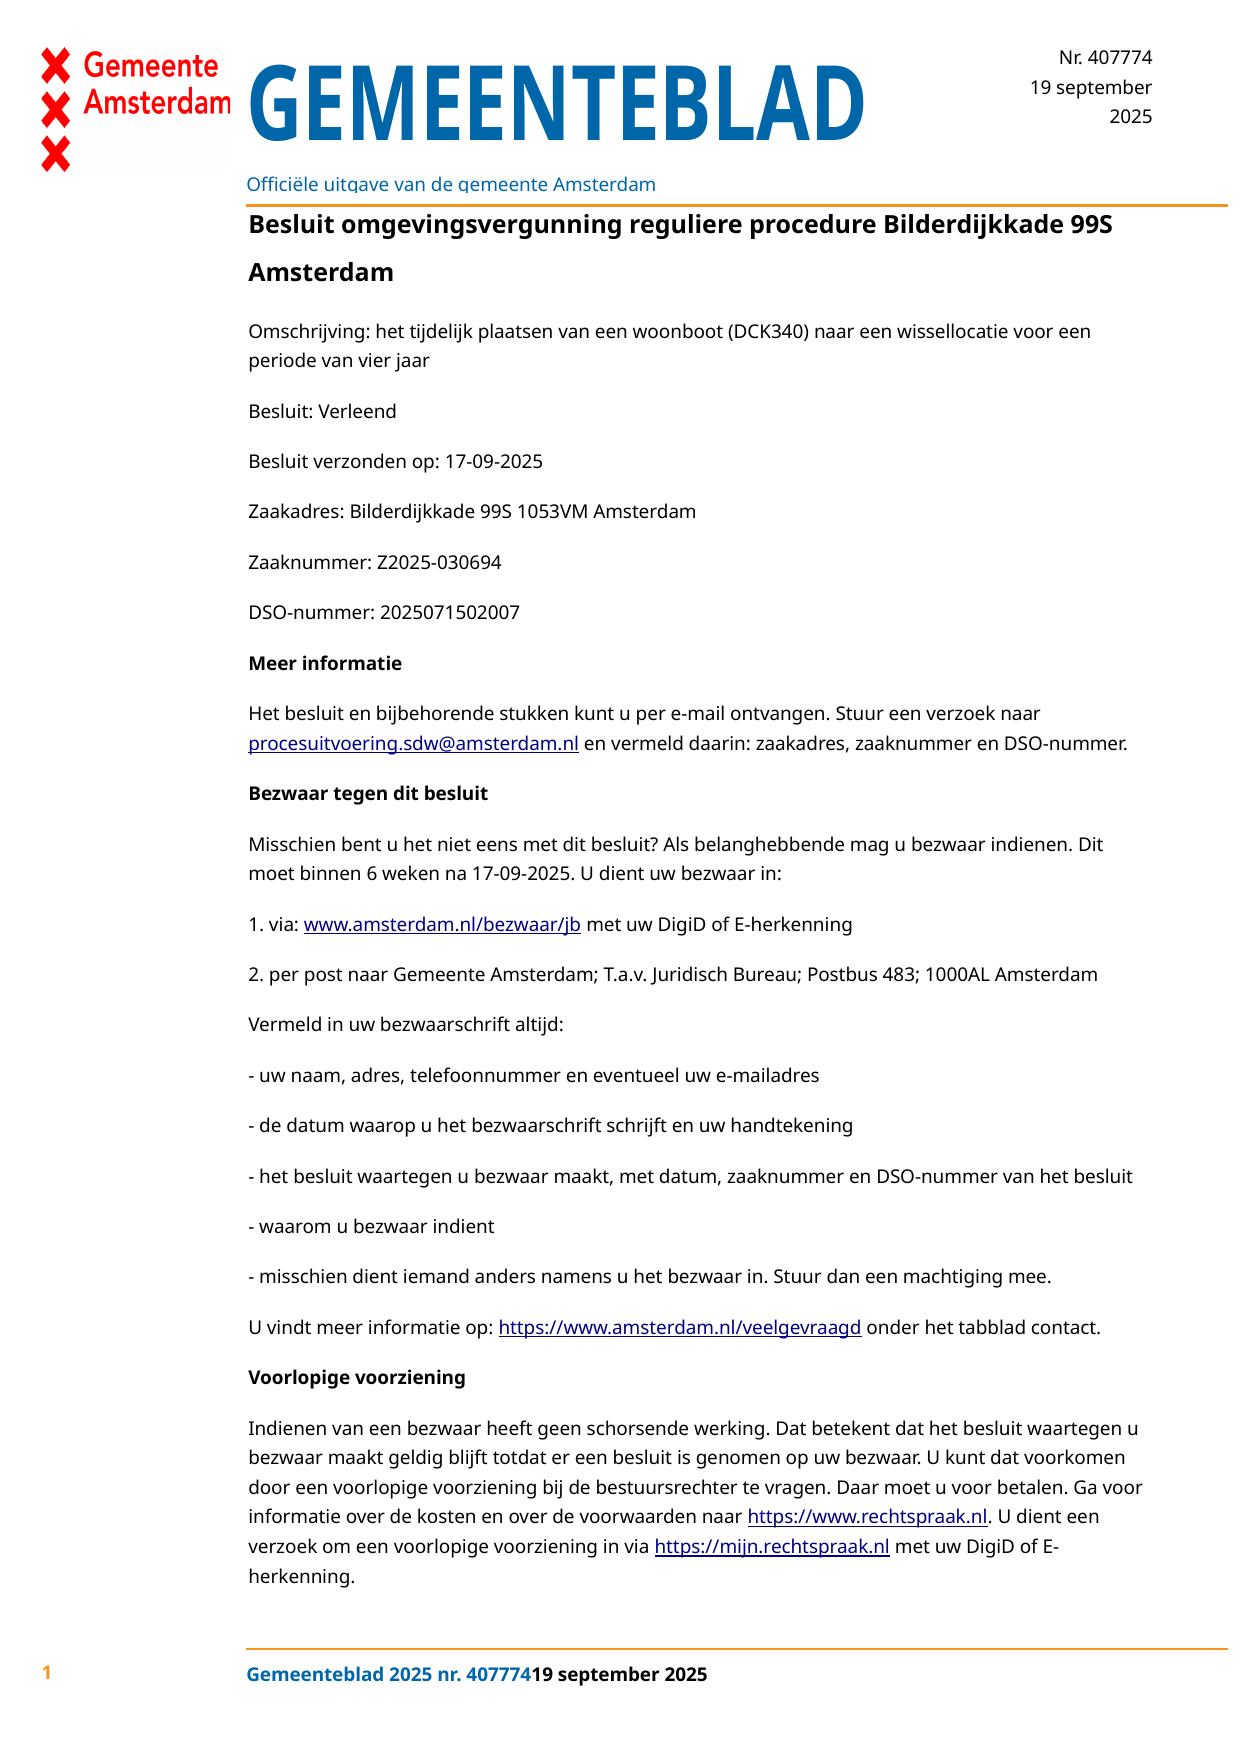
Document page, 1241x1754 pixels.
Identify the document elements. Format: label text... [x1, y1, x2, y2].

text Vermeld in uw bezwaarschrift altijd: [248, 1012, 1152, 1037]
text - waarom u bezwaar indient [248, 1213, 1152, 1239]
text - de datum waarop u het bezwaarschrift schrijft en uw handtekening [248, 1112, 1152, 1138]
text 1. via: www.amsterdam.nl/bezwaar/jb met uw DigiD of E-herkenning [248, 911, 1152, 937]
text Besluit: Verleend [248, 398, 1152, 424]
text Besluit omgevingsvergunning reguliere procedure Bilderdijkkade 99S Amsterdam [248, 207, 1152, 288]
text DSO-nummer: 2025071502007 [248, 599, 1152, 625]
text 2. per post naar Gemeente Amsterdam; T.a.v. Juridisch Bureau; Postbus 483; 1000AL Amsterdam [248, 961, 1152, 987]
text Indienen van een bezwaar heeft geen schorsende werking. Dat betekent dat het besluit waartegen u bezwaar maakt geldig blijft totdat er een besluit is genomen op uw bezwaar. U kunt dat voorkomen door een voorlopige voorziening bij de bestuursrechter te vragen. Daar moet u voor betalen. Ga voor informatie over de kosten en over de voorwaarden naar https://www.rechtspraak.nl. U dient een verzoek om een voorlopige voorziening in via https://mijn.rechtspraak.nl met uw DigiD of E-herkenning. [248, 1415, 1152, 1589]
text Voorlopige voorziening [248, 1364, 1152, 1390]
text - misschien dient iemand anders namens u het bezwaar in. Stuur dan een machtiging mee. [248, 1264, 1152, 1289]
text Omschrijving: het tijdelijk plaatsen van een woonboot (DCK340) naar een wissellocatie voor een periode van vier jaar [248, 318, 1152, 373]
picture [41, 47, 231, 172]
text Meer informatie [248, 650, 1152, 676]
text Zaakadres: Bilderdijkkade 99S 1053VM Amsterdam [248, 499, 1152, 524]
text Besluit verzonden op: 17-09-2025 [248, 448, 1152, 474]
text Het besluit en bijbehorende stukken kunt u per e-mail ontvangen. Stuur een verzoek naar procesuitvoering.sdw@amsterdam.nl en vermeld daarin: zaakadres, zaaknummer en DSO-nummer. [248, 700, 1152, 756]
text Bezwaar tegen dit besluit [248, 780, 1152, 806]
text - het besluit waartegen u bezwaar maakt, met datum, zaaknummer en DSO-nummer van het besluit [248, 1163, 1152, 1189]
text Misschien bent u het niet eens met dit besluit? Als belanghebbende mag u bezwaar indienen. Dit moet binnen 6 weken na 17-09-2025. U dient uw bezwaar in: [248, 831, 1152, 886]
text Zaaknummer: Z2025-030694 [248, 549, 1152, 575]
text - uw naam, adres, telefoonnummer en eventueel uw e-mailadres [248, 1062, 1152, 1088]
text U vindt meer informatie op: https://www.amsterdam.nl/veelgevraagd onder het tabblad contact. [248, 1314, 1152, 1340]
